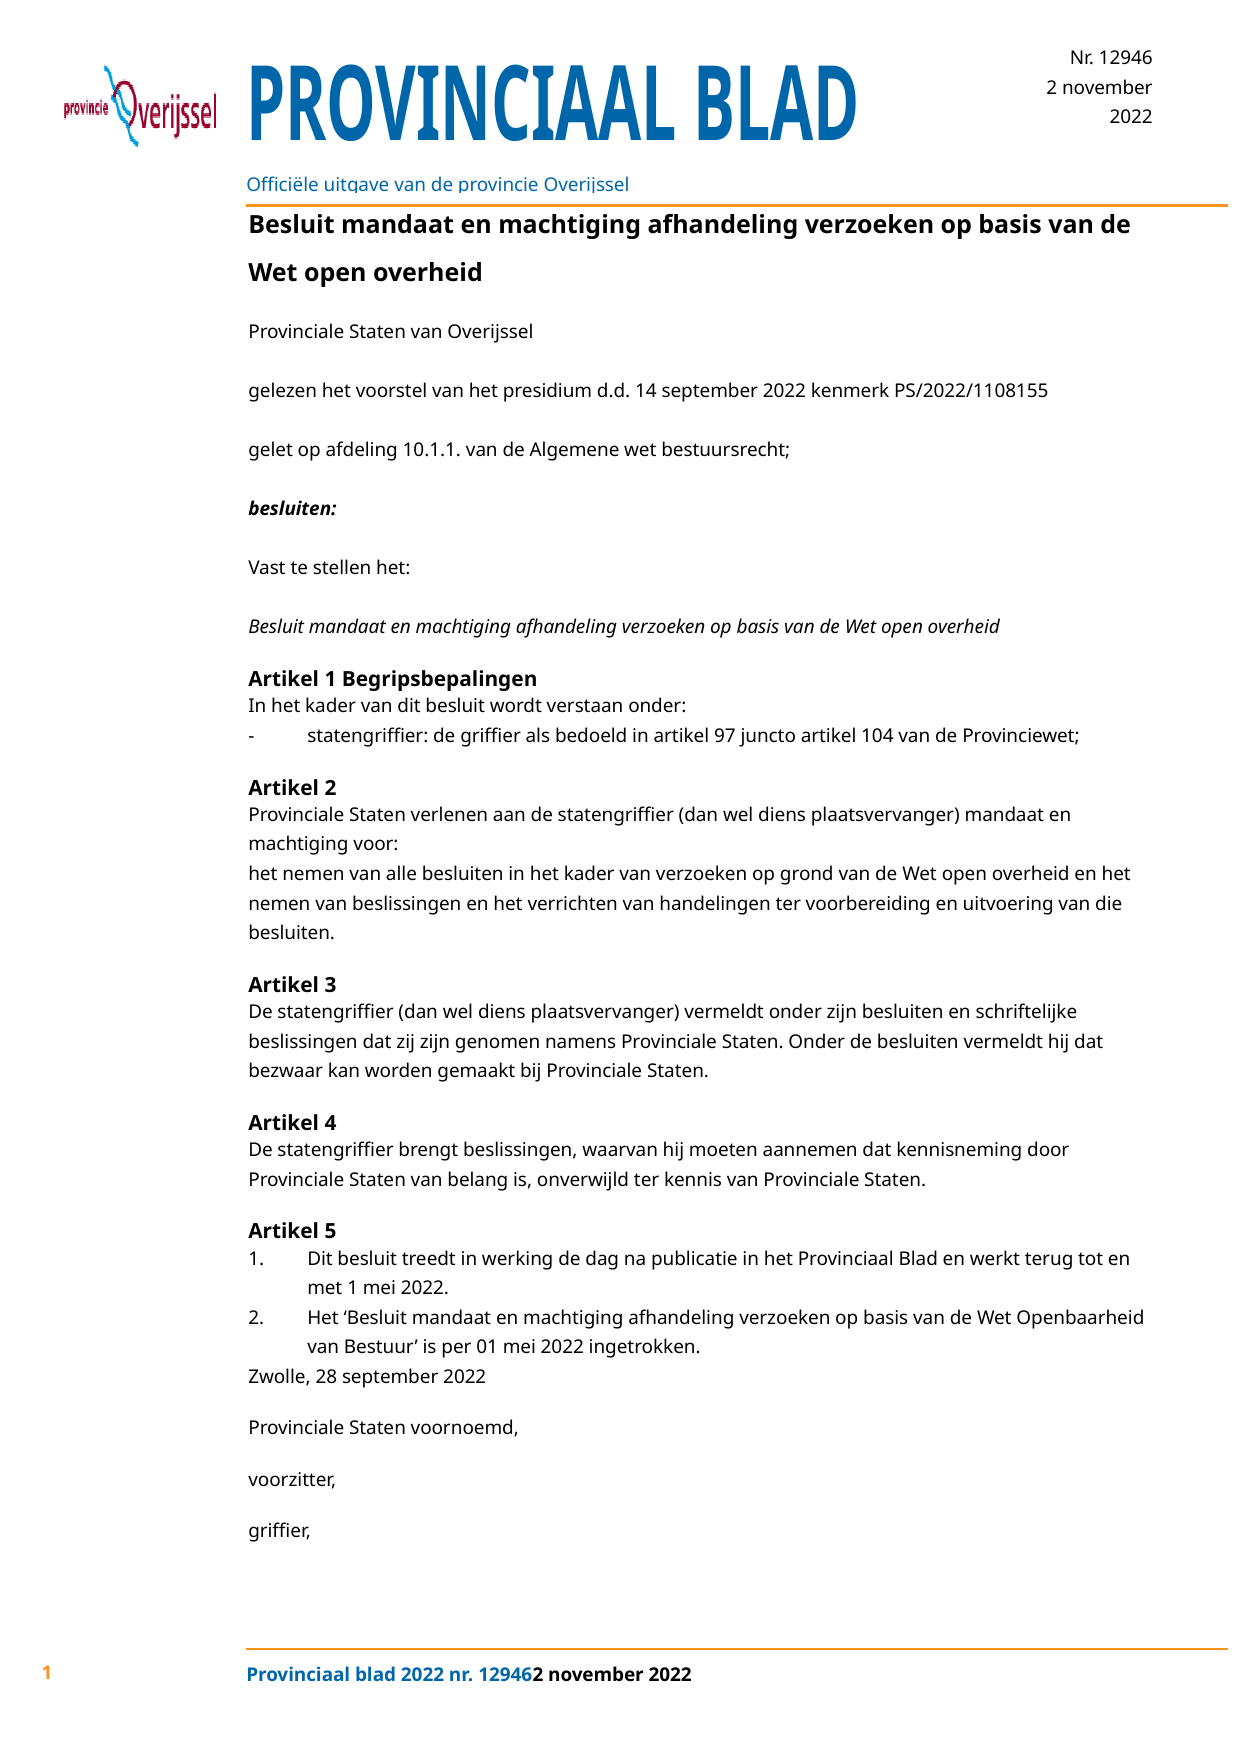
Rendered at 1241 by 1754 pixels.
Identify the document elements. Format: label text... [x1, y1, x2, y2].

list statengriffier: de griffier als bedoeld in artikel 97 juncto artikel 104 van de Provinciewet; [248, 722, 1152, 748]
text Artikel 4 [248, 1108, 1152, 1136]
list Dit besluit treedt in werking de dag na publicatie in het Provinciaal Blad en werkt terug tot en met 1 mei 2022. [248, 1245, 1152, 1300]
text Provinciale Staten voornoemd, [248, 1414, 1152, 1440]
text voorzitter, [248, 1466, 1152, 1492]
text Artikel 5 [248, 1216, 1152, 1245]
picture [41, 47, 231, 172]
text Artikel 2 [248, 773, 1152, 801]
text Artikel 3 [248, 970, 1152, 998]
text De statengriffier (dan wel diens plaatsvervanger) vermeldt onder zijn besluiten en schriftelijke beslissingen dat zij zijn genomen namens Provinciale Staten. Onder de besluiten vermeldt hij dat bezwaar kan worden gemaakt bij Provinciale Staten. [248, 998, 1152, 1083]
text Provinciale Staten van Overijssel [248, 318, 1152, 344]
text gelezen het voorstel van het presidium d.d. 14 september 2022 kenmerk PS/2022/1108155 [248, 377, 1152, 403]
text In het kader van dit besluit wordt verstaan onder: [248, 693, 1152, 718]
text Besluit mandaat en machtiging afhandeling verzoeken op basis van de Wet open overheid [248, 614, 1152, 639]
list Het ‘Besluit mandaat en machtiging afhandeling verzoeken op basis van de Wet Openbaarheid van Bestuur’ is per 01 mei 2022 ingetrokken. [248, 1304, 1152, 1359]
text griffier, [248, 1517, 1152, 1543]
text Vast te stellen het: [248, 554, 1152, 580]
text Provinciale Staten verlenen aan de statengriffier (dan wel diens plaatsvervanger) mandaat en machtiging voor: [248, 801, 1152, 856]
text Besluit mandaat en machtiging afhandeling verzoeken op basis van de Wet open overheid [248, 207, 1152, 288]
text besluiten: [248, 495, 1152, 521]
text Artikel 1 Begripsbepalingen [248, 664, 1152, 693]
text De statengriffier brengt beslissingen, waarvan hij moeten aannemen dat kennisneming door Provinciale Staten van belang is, onverwijld ter kennis van Provinciale Staten. [248, 1136, 1152, 1192]
text gelet op afdeling 10.1.1. van de Algemene wet bestuursrecht; [248, 436, 1152, 462]
text het nemen van alle besluiten in het kader van verzoeken op grond van de Wet open overheid en het nemen van beslissingen en het verrichten van handelingen ter voorbereiding en uitvoering van die besluiten. [248, 860, 1152, 945]
text Zwolle, 28 september 2022 [248, 1363, 1152, 1389]
